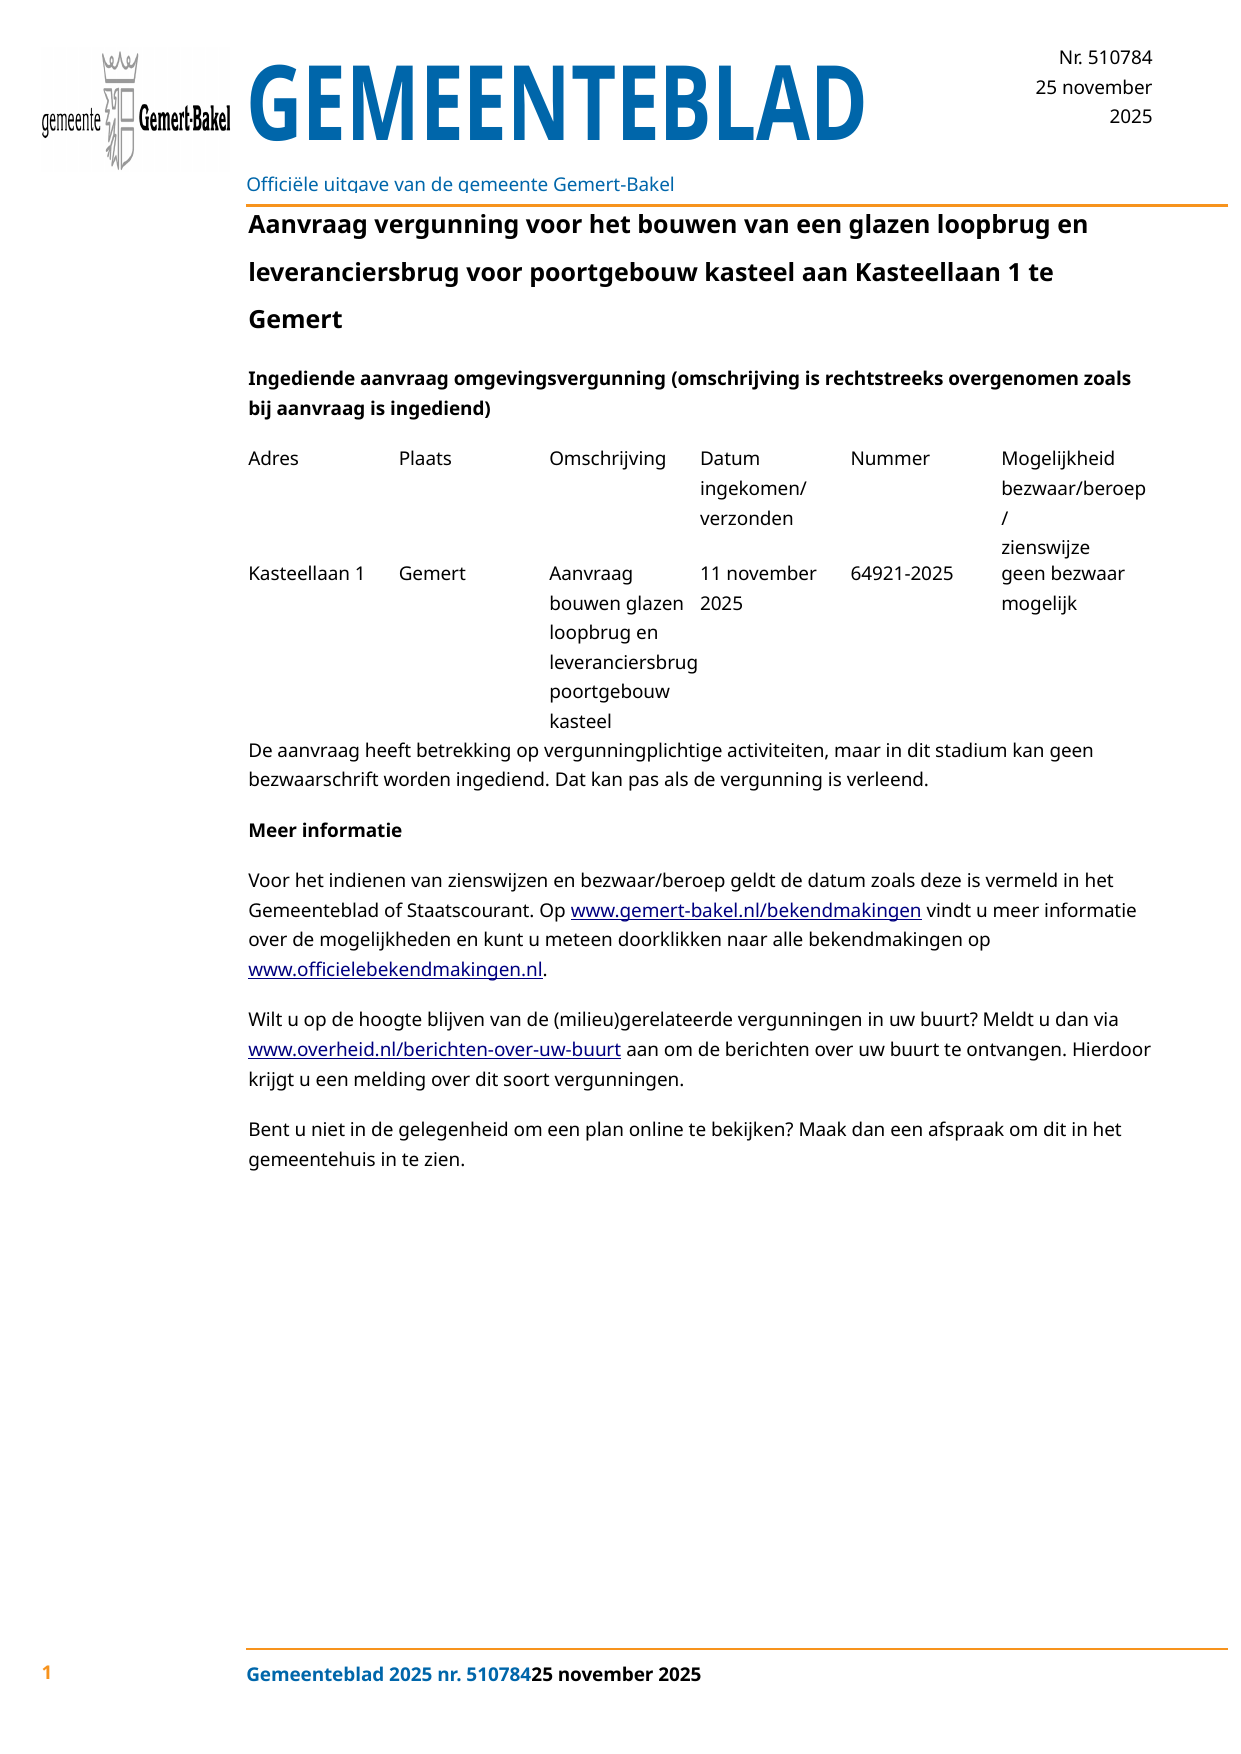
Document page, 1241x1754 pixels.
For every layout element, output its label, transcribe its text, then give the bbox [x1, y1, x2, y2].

text Bent u niet in de gelegenheid om een plan online te bekijken? Maak dan een afspraak om dit in het gemeentehuis in te zien. [248, 1116, 1152, 1171]
table_header Nummer [850, 446, 1001, 560]
table_cell 11 november 2025 [700, 560, 850, 734]
table_cell Kasteellaan 1 [248, 560, 398, 734]
text Aanvraag vergunning voor het bouwen van een glazen loopbrug en leveranciersbrug voor poortgebouw kasteel aan Kasteellaan 1 te Gemert [248, 207, 1152, 336]
text Ingediende aanvraag omgevingsvergunning (omschrijving is rechtstreeks overgenomen zoals bij aanvraag is ingediend) [248, 366, 1152, 421]
table_cell Gemert [399, 560, 549, 734]
table_header Mogelijkheid bezwaar/beroep/ zienswijze [1001, 446, 1152, 560]
table_cell Aanvraag bouwen glazen loopbrug en leveranciersbrug poortgebouw kasteel [549, 560, 700, 734]
table_header Adres [248, 446, 398, 560]
picture [41, 47, 231, 172]
table_header Datum ingekomen/ verzonden [700, 446, 850, 560]
table_cell geen bezwaar mogelijk [1001, 560, 1152, 734]
table_cell 64921-2025 [850, 560, 1001, 734]
text Wilt u op de hoogte blijven van de (milieu)gerelateerde vergunningen in uw buurt? Meldt u dan via www.overheid.nl/berichten-over-uw-buurt aan om de berichten over uw buurt te ontvangen. Hierdoor krijgt u een melding over dit soort vergunningen. [248, 1007, 1152, 1091]
text De aanvraag heeft betrekking op vergunningplichtige activiteiten, maar in dit stadium kan geen bezwaarschrift worden ingediend. Dat kan pas als de vergunning is verleend. [248, 737, 1152, 792]
table_header Plaats [399, 446, 549, 560]
text Meer informatie [248, 817, 1152, 843]
table_header Omschrijving [549, 446, 700, 560]
text Voor het indienen van zienswijzen en bezwaar/beroep geldt de datum zoals deze is vermeld in het Gemeenteblad of Staatscourant. Op www.gemert-bakel.nl/bekendmakingen vindt u meer informatie over de mogelijkheden en kunt u meteen doorklikken naar alle bekendmakingen op www.officielebekendmakingen.nl. [248, 867, 1152, 982]
